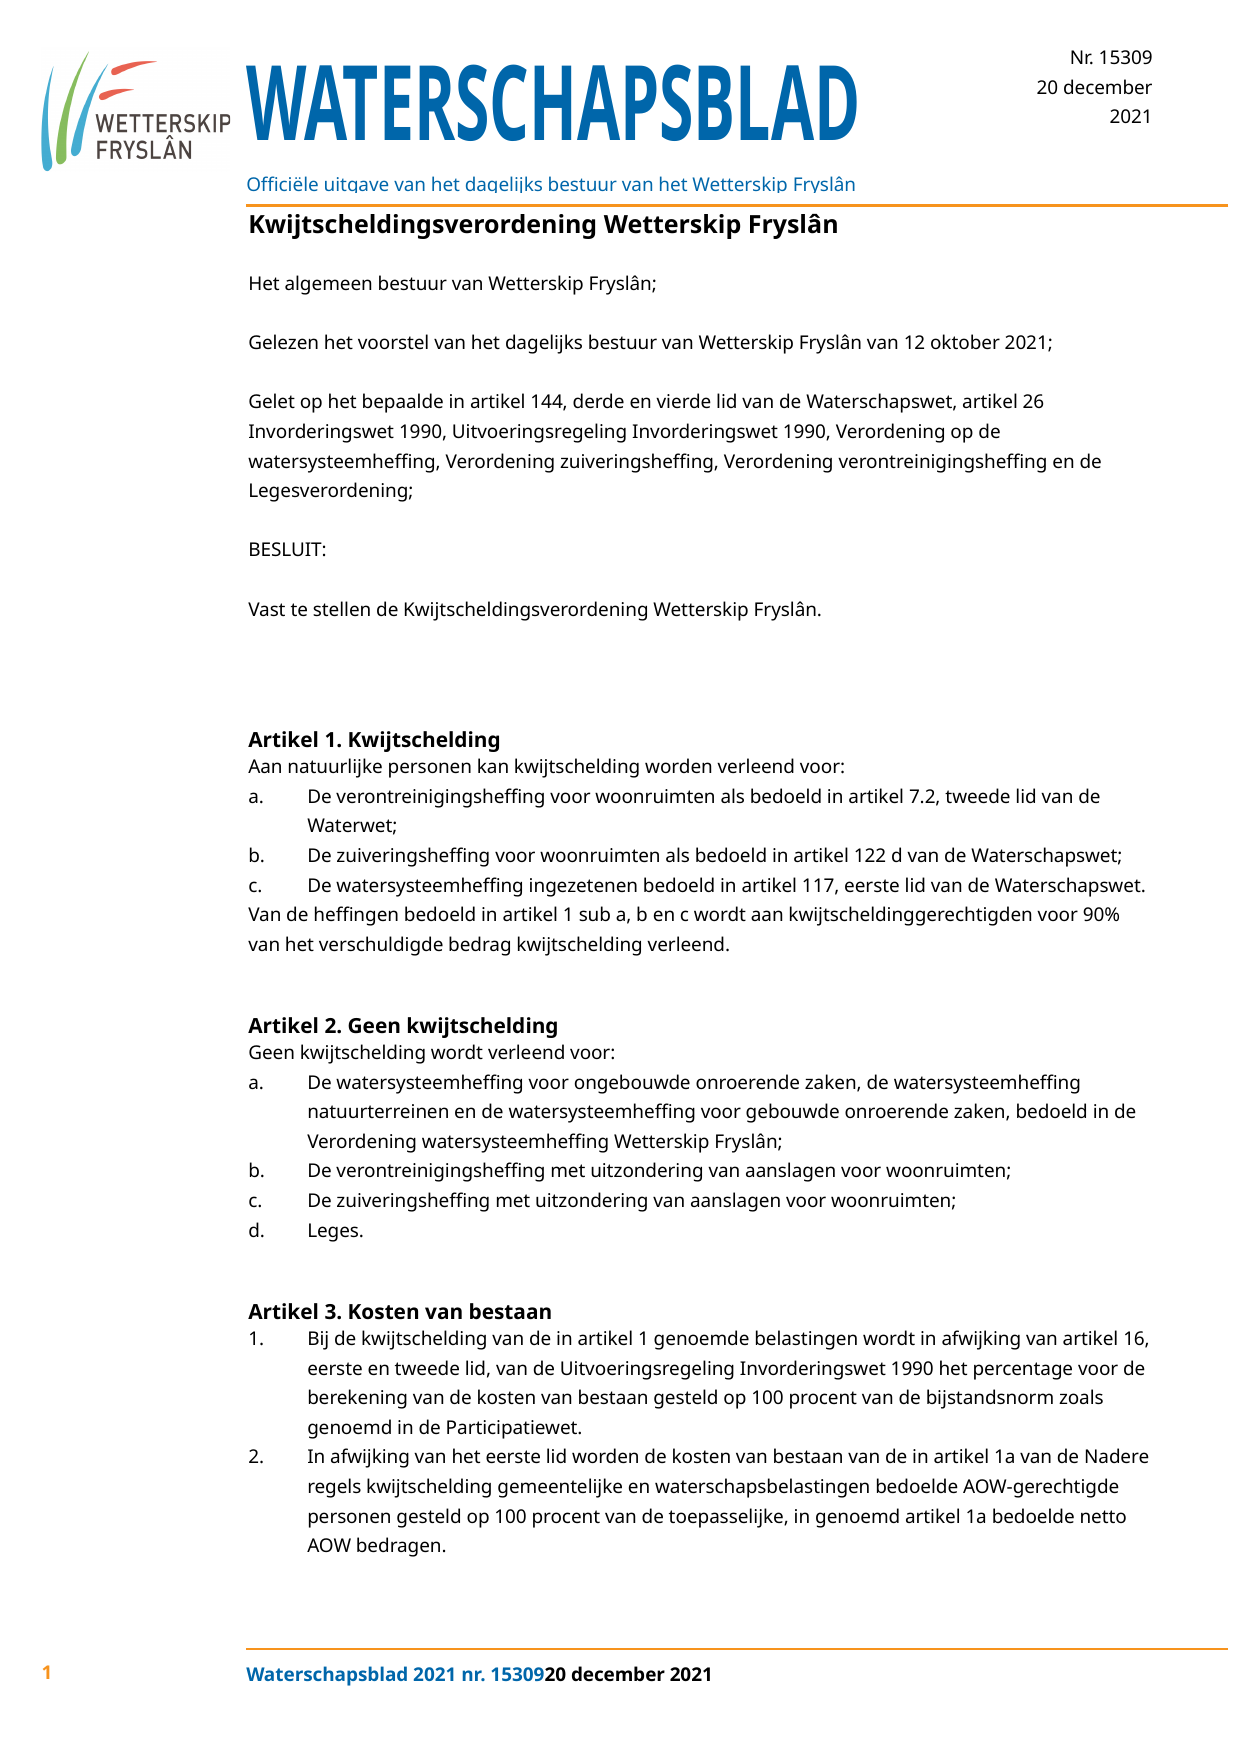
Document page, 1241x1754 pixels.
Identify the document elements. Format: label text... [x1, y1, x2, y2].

text Artikel 2. Geen kwijtschelding [248, 1011, 1152, 1039]
text Het algemeen bestuur van Wetterskip Fryslân; [248, 270, 1152, 296]
text Vast te stellen de Kwijtscheldingsverordening Wetterskip Fryslân. [248, 596, 1152, 621]
list De verontreinigingsheffing voor woonruimten als bedoeld in artikel 7.2, tweede lid van de Waterwet; [248, 783, 1152, 838]
list Bij de kwijtschelding van de in artikel 1 genoemde belastingen wordt in afwijking van artikel 16, eerste en tweede lid, van de Uitvoeringsregeling Invorderingswet 1990 het percentage voor de berekening van de kosten van bestaan gesteld op 100 procent van de bijstandsnorm zoals genoemd in de Participatiewet. [248, 1325, 1152, 1440]
text Gelet op het bepaalde in artikel 144, derde en vierde lid van de Waterschapswet, artikel 26 Invorderingswet 1990, Uitvoeringsregeling Invorderingswet 1990, Verordening op de watersysteemheffing, Verordening zuiveringsheffing, Verordening verontreinigingsheffing en de Legesverordening; [248, 389, 1152, 503]
list De zuiveringsheffing met uitzondering van aanslagen voor woonruimten; [248, 1187, 1152, 1213]
list De zuiveringsheffing voor woonruimten als bedoeld in artikel 122 d van de Waterschapswet; [248, 842, 1152, 868]
list De verontreinigingsheffing met uitzondering van aanslagen voor woonruimten; [248, 1158, 1152, 1183]
text Van de heffingen bedoeld in artikel 1 sub a, b en c wordt aan kwijtscheldinggerechtigden voor 90% van het verschuldigde bedrag kwijtschelding verleend. [248, 901, 1152, 957]
text Aan natuurlijke personen kan kwijtschelding worden verleend voor: [248, 753, 1152, 779]
list In afwijking van het eerste lid worden de kosten van bestaan van de in artikel 1a van de Nadere regels kwijtschelding gemeentelijke en waterschapsbelastingen bedoelde AOW-gerechtigde personen gesteld op 100 procent van de toepasselijke, in genoemd artikel 1a bedoelde netto AOW bedragen. [248, 1444, 1152, 1558]
list De watersysteemheffing voor ongebouwde onroerende zaken, de watersysteemheffing natuurterreinen en de watersysteemheffing voor gebouwde onroerende zaken, bedoeld in de Verordening watersysteemheffing Wetterskip Fryslân; [248, 1069, 1152, 1154]
text Kwijtscheldingsverordening Wetterskip Fryslân [248, 207, 1152, 241]
text Artikel 1. Kwijtschelding [248, 725, 1152, 753]
text BESLUIT: [248, 537, 1152, 562]
text Gelezen het voorstel van het dagelijks bestuur van Wetterskip Fryslân van 12 oktober 2021; [248, 329, 1152, 355]
list Leges. [248, 1217, 1152, 1243]
list De watersysteemheffing ingezetenen bedoeld in artikel 117, eerste lid van de Waterschapswet. [248, 872, 1152, 897]
text Geen kwijtschelding wordt verleend voor: [248, 1039, 1152, 1065]
text Artikel 3. Kosten van bestaan [248, 1297, 1152, 1325]
picture [41, 47, 231, 172]
